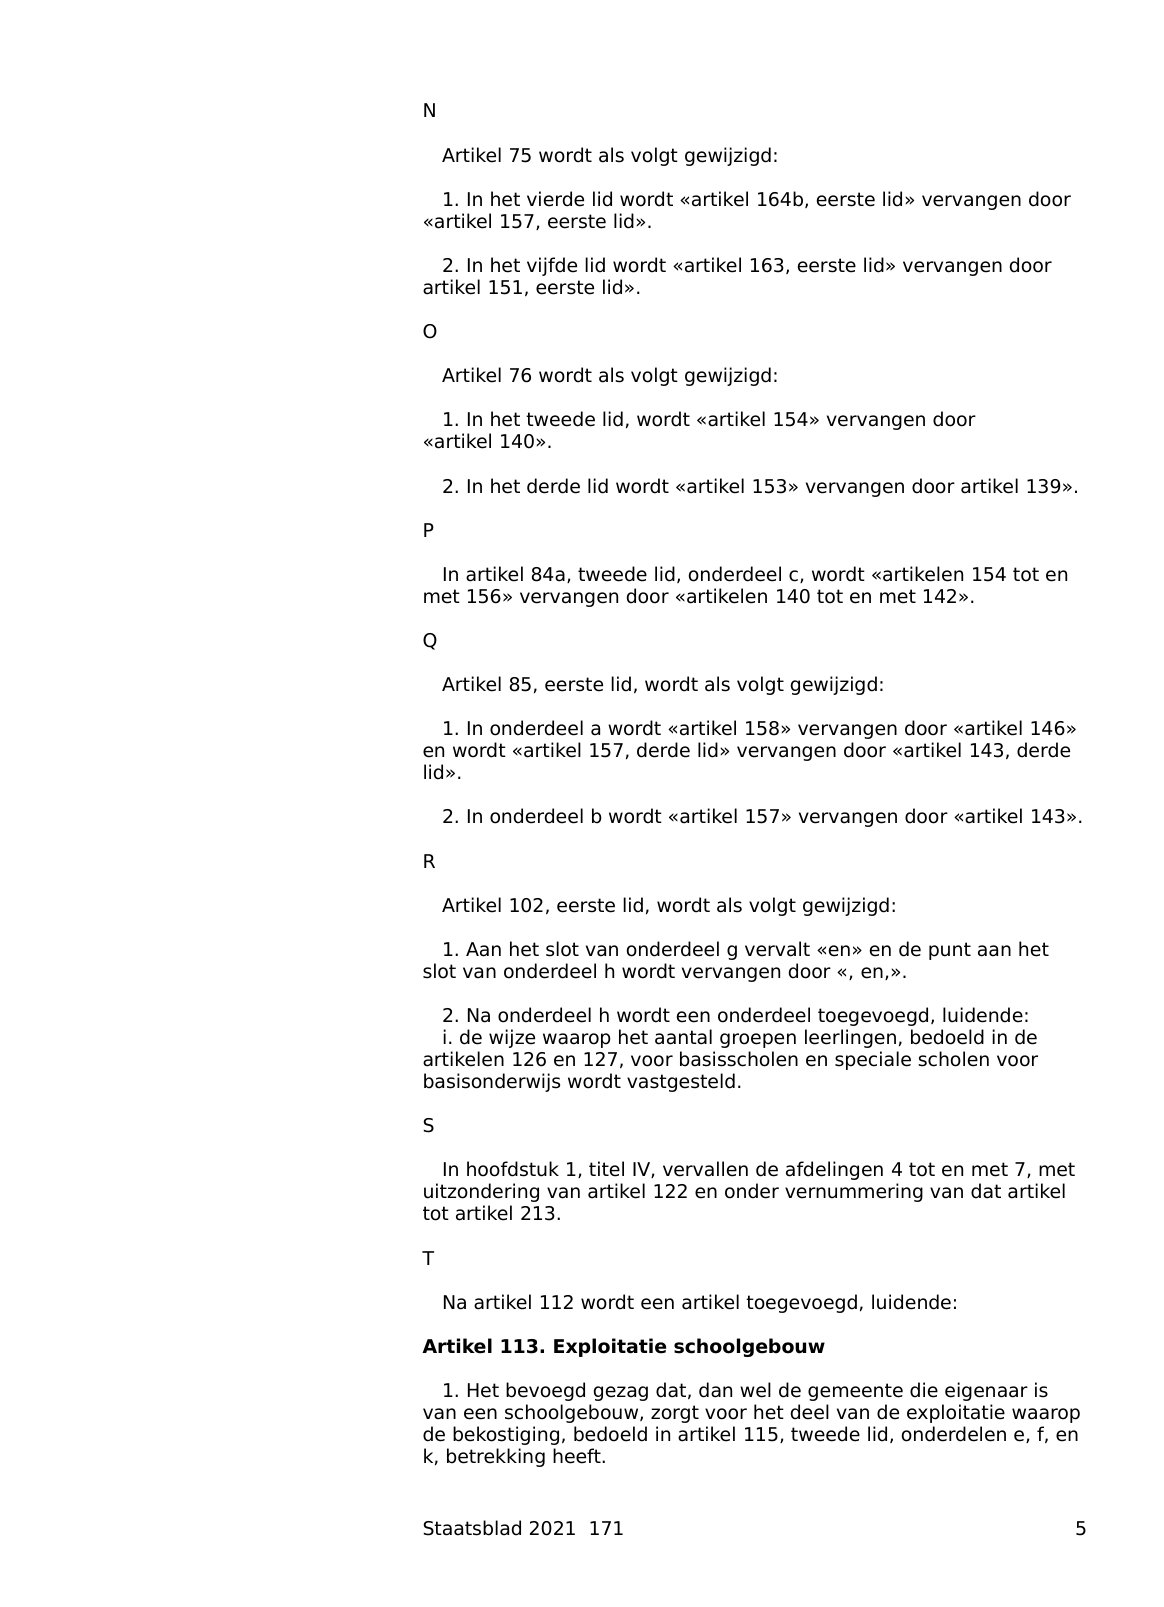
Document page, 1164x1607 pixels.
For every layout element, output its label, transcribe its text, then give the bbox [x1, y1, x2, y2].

text 1. In het vierde lid wordt «artikel 164b, eerste lid» vervangen door «artikel 157, eerste lid». [422, 189, 1087, 233]
text S [422, 1115, 1087, 1137]
text 2. In het derde lid wordt «artikel 153» vervangen door artikel 139». [422, 476, 1087, 497]
text P [422, 520, 1087, 542]
text 2. In onderdeel b wordt «artikel 157» vervangen door «artikel 143». [422, 806, 1087, 828]
text In artikel 84a, tweede lid, onderdeel c, wordt «artikelen 154 tot en met 156» vervangen door «artikelen 140 tot en met 142». [422, 564, 1087, 608]
text 1. In onderdeel a wordt «artikel 158» vervangen door «artikel 146» en wordt «artikel 157, derde lid» vervangen door «artikel 143, derde lid». [422, 718, 1087, 784]
text Artikel 102, eerste lid, wordt als volgt gewijzigd: [422, 895, 1087, 917]
text 1. Aan het slot van onderdeel g vervalt «en» en de punt aan het slot van onderdeel h wordt vervangen door «, en,». [422, 939, 1087, 983]
text N [422, 100, 1087, 122]
subtitle Artikel 113. Exploitatie schoolgebouw [422, 1336, 1087, 1358]
text 1. In het tweede lid, wordt «artikel 154» vervangen door «artikel 140». [422, 409, 1087, 453]
text Na artikel 112 wordt een artikel toegevoegd, luidende: [422, 1292, 1087, 1314]
text In hoofdstuk 1, titel IV, vervallen de afdelingen 4 tot en met 7, met uitzondering van artikel 122 en onder vernummering van dat artikel tot artikel 213. [422, 1159, 1087, 1225]
text O [422, 321, 1087, 343]
text T [422, 1247, 1087, 1269]
text 1. Het bevoegd gezag dat, dan wel de gemeente die eigenaar is van een schoolgebouw, zorgt voor het deel van de exploitatie waarop de bekostiging, bedoeld in artikel 115, tweede lid, onderdelen e, f, en k, betrekking heeft. [422, 1380, 1087, 1468]
text 2. Na onderdeel h wordt een onderdeel toegevoegd, luidende: [422, 1005, 1087, 1027]
text Artikel 76 wordt als volgt gewijzigd: [422, 365, 1087, 387]
text 2. In het vijfde lid wordt «artikel 163, eerste lid» vervangen door artikel 151, eerste lid». [422, 255, 1087, 299]
text R [422, 851, 1087, 873]
text i. de wijze waarop het aantal groepen leerlingen, bedoeld in de artikelen 126 en 127, voor basisscholen en speciale scholen voor basisonderwijs wordt vastgesteld. [422, 1027, 1087, 1093]
text Q [422, 630, 1087, 652]
text Artikel 75 wordt als volgt gewijzigd: [422, 144, 1087, 167]
text Artikel 85, eerste lid, wordt als volgt gewijzigd: [422, 674, 1087, 696]
